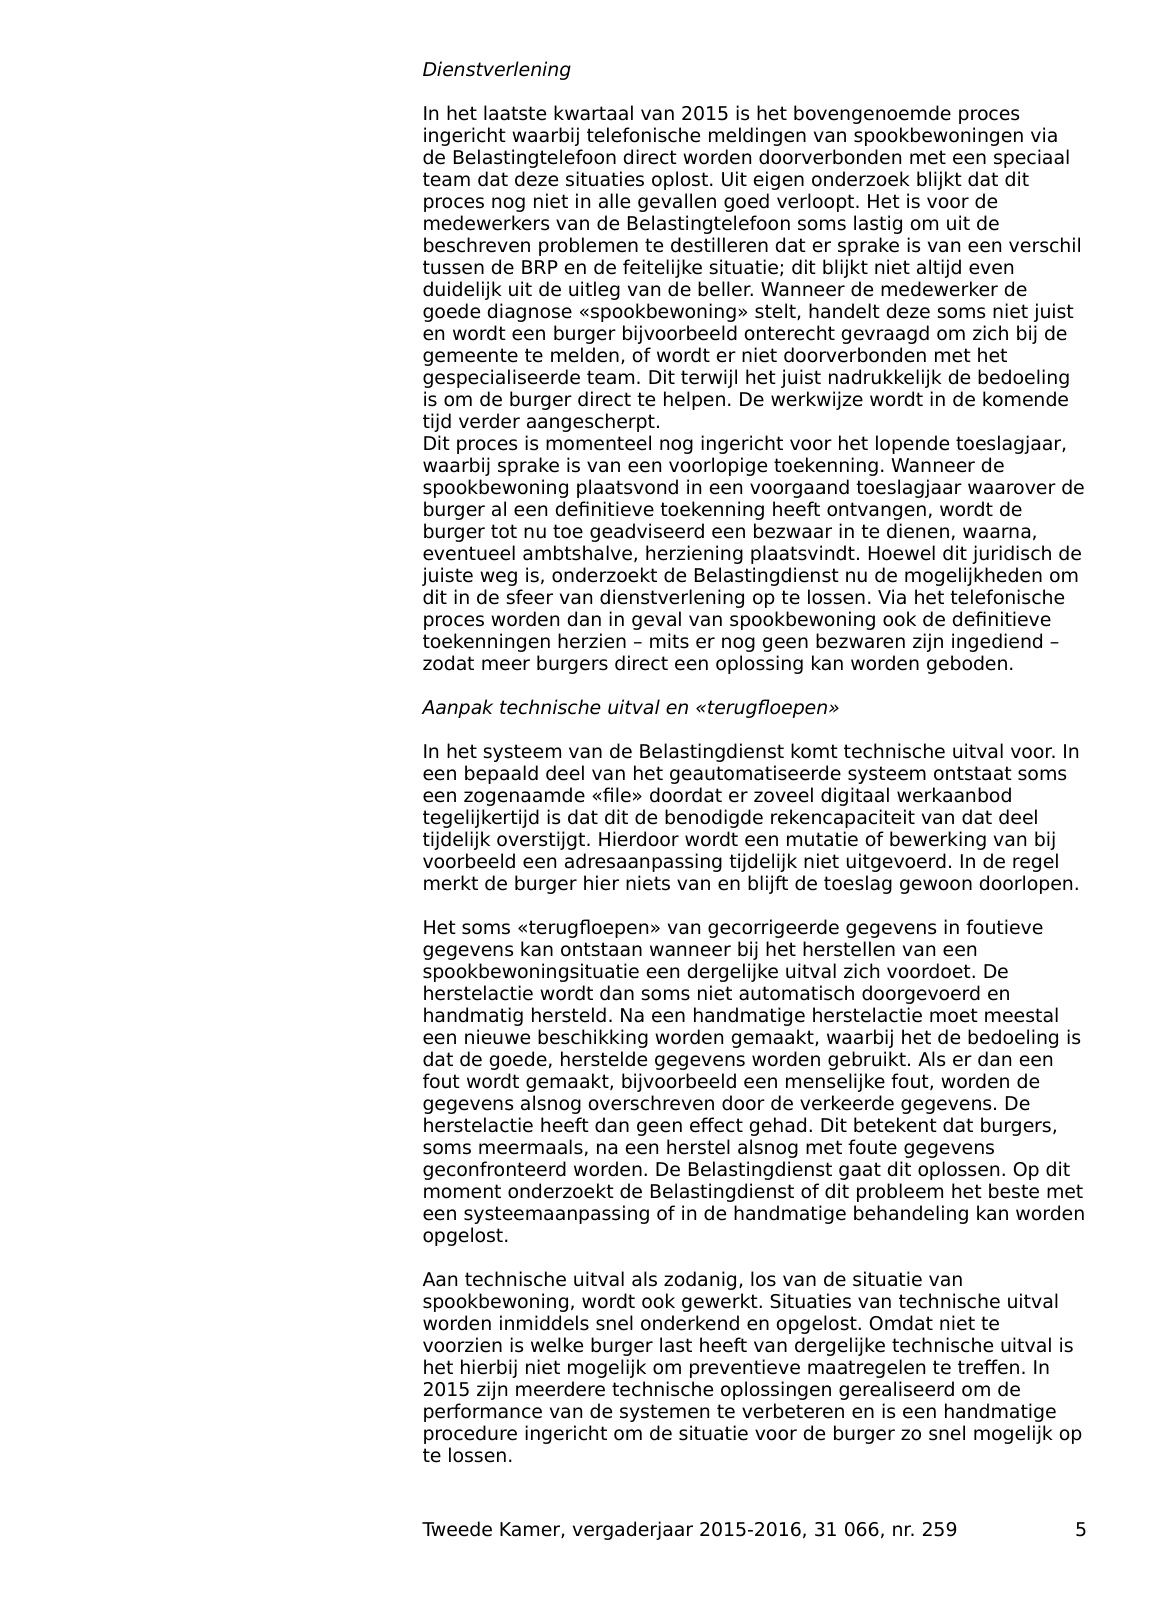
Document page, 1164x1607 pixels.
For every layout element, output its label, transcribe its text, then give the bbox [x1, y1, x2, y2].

text In het laatste kwartaal van 2015 is het bovengenoemde proces ingericht waarbij telefonische meldingen van spookbewoningen via de Belastingtelefoon direct worden doorverbonden met een speciaal team dat deze situaties oplost. Uit eigen onderzoek blijkt dat dit proces nog niet in alle gevallen goed verloopt. Het is voor de medewerkers van de Belastingtelefoon soms lastig om uit de beschreven problemen te destilleren dat er sprake is van een verschil tussen de BRP en de feitelijke situatie; dit blijkt niet altijd even duidelijk uit de uitleg van de beller. Wanneer de medewerker de goede diagnose «spookbewoning» stelt, handelt deze soms niet juist en wordt een burger bijvoorbeeld onterecht gevraagd om zich bij de gemeente te melden, of wordt er niet doorverbonden met het gespecialiseerde team. Dit terwijl het juist nadrukkelijk de bedoeling is om de burger direct te helpen. De werkwijze wordt in de komende tijd verder aangescherpt. [422, 103, 1087, 433]
text Aan technische uitval als zodanig, los van de situatie van spookbewoning, wordt ook gewerkt. Situaties van technische uitval worden inmiddels snel onderkend en opgelost. Omdat niet te voorzien is welke burger last heeft van dergelijke technische uitval is het hierbij niet mogelijk om preventieve maatregelen te treffen. In 2015 zijn meerdere technische oplossingen gerealiseerd om de performance van de systemen te verbeteren en is een handmatige procedure ingericht om de situatie voor de burger zo snel mogelijk op te lossen. [422, 1269, 1087, 1467]
text Het soms «terugfloepen» van gecorrigeerde gegevens in foutieve gegevens kan ontstaan wanneer bij het herstellen van een spookbewoningsituatie een dergelijke uitval zich voordoet. De herstelactie wordt dan soms niet automatisch doorgevoerd en handmatig hersteld. Na een handmatige herstelactie moet meestal een nieuwe beschikking worden gemaakt, waarbij het de bedoeling is dat de goede, herstelde gegevens worden gebruikt. Als er dan een fout wordt gemaakt, bijvoorbeeld een menselijke fout, worden de gegevens alsnog overschreven door de verkeerde gegevens. De herstelactie heeft dan geen effect gehad. Dit betekent dat burgers, soms meermaals, na een herstel alsnog met foute gegevens geconfronteerd worden. De Belastingdienst gaat dit oplossen. Op dit moment onderzoekt de Belastingdienst of dit probleem het beste met een systeemaanpassing of in de handmatige behandeling kan worden opgelost. [422, 917, 1087, 1247]
subtitle Aanpak technische uitval en «terugfloepen» [422, 697, 1087, 719]
subtitle Dienstverlening [422, 59, 1087, 81]
text In het systeem van de Belastingdienst komt technische uitval voor. In een bepaald deel van het geautomatiseerde systeem ontstaat soms een zogenaamde «file» doordat er zoveel digitaal werkaanbod tegelijkertijd is dat dit de benodigde rekencapaciteit van dat deel tijdelijk overstijgt. Hierdoor wordt een mutatie of bewerking van bij voorbeeld een adresaanpassing tijdelijk niet uitgevoerd. In de regel merkt de burger hier niets van en blijft de toeslag gewoon doorlopen. [422, 741, 1087, 895]
text Dit proces is momenteel nog ingericht voor het lopende toeslagjaar, waarbij sprake is van een voorlopige toekenning. Wanneer de spookbewoning plaatsvond in een voorgaand toeslagjaar waarover de burger al een definitieve toekenning heeft ontvangen, wordt de burger tot nu toe geadviseerd een bezwaar in te dienen, waarna, eventueel ambtshalve, herziening plaatsvindt. Hoewel dit juridisch de juiste weg is, onderzoekt de Belastingdienst nu de mogelijkheden om dit in de sfeer van dienstverlening op te lossen. Via het telefonische proces worden dan in geval van spookbewoning ook de definitieve toekenningen herzien – mits er nog geen bezwaren zijn ingediend – zodat meer burgers direct een oplossing kan worden geboden. [422, 433, 1087, 675]
